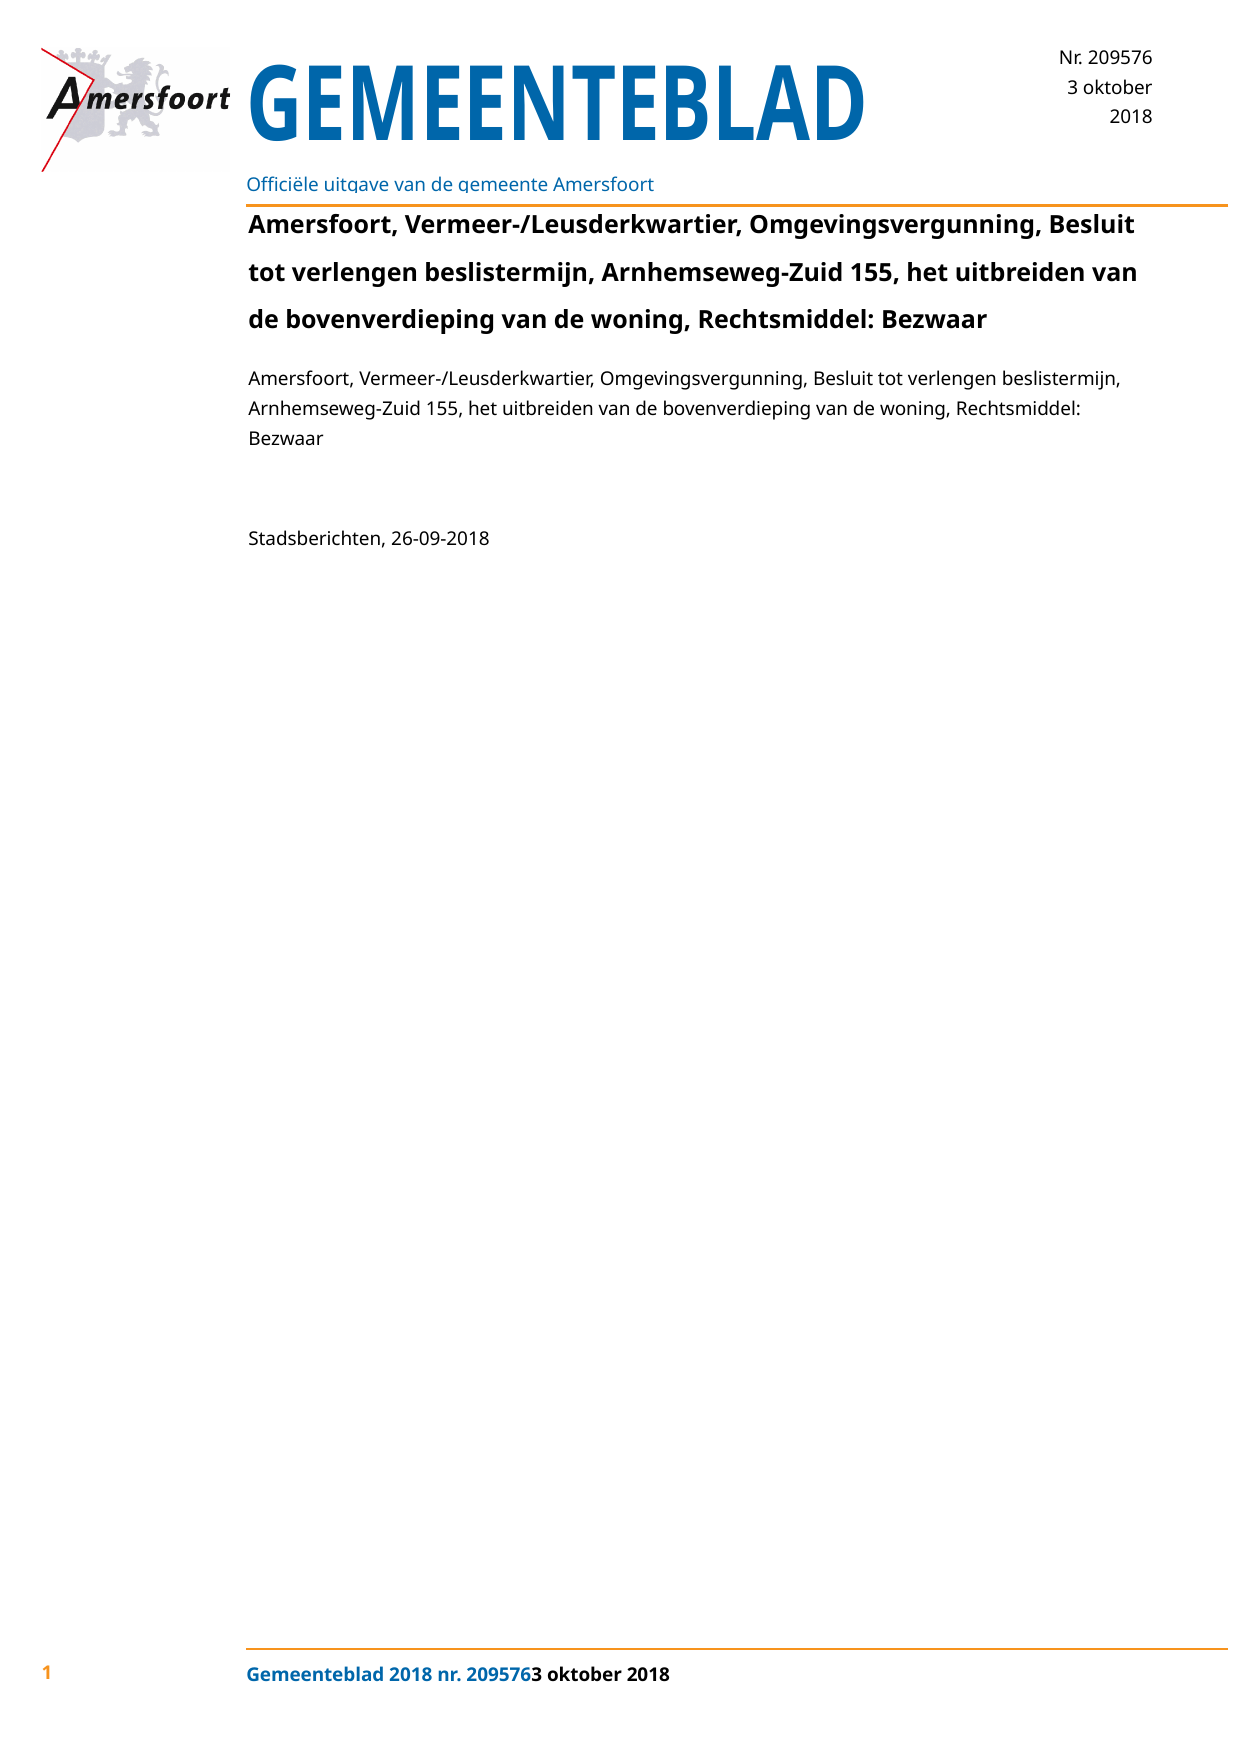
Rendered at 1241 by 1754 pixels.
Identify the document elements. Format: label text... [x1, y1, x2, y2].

text Stadsberichten, 26-09-2018 [248, 526, 1152, 551]
picture [41, 47, 231, 172]
text Amersfoort, Vermeer-/Leusderkwartier, Omgevingsvergunning, Besluit tot verlengen beslistermijn, Arnhemseweg-Zuid 155, het uitbreiden van de bovenverdieping van de woning, Rechtsmiddel: Bezwaar [248, 366, 1152, 450]
text Amersfoort, Vermeer-/Leusderkwartier, Omgevingsvergunning, Besluit tot verlengen beslistermijn, Arnhemseweg-Zuid 155, het uitbreiden van de bovenverdieping van de woning, Rechtsmiddel: Bezwaar [248, 207, 1152, 336]
